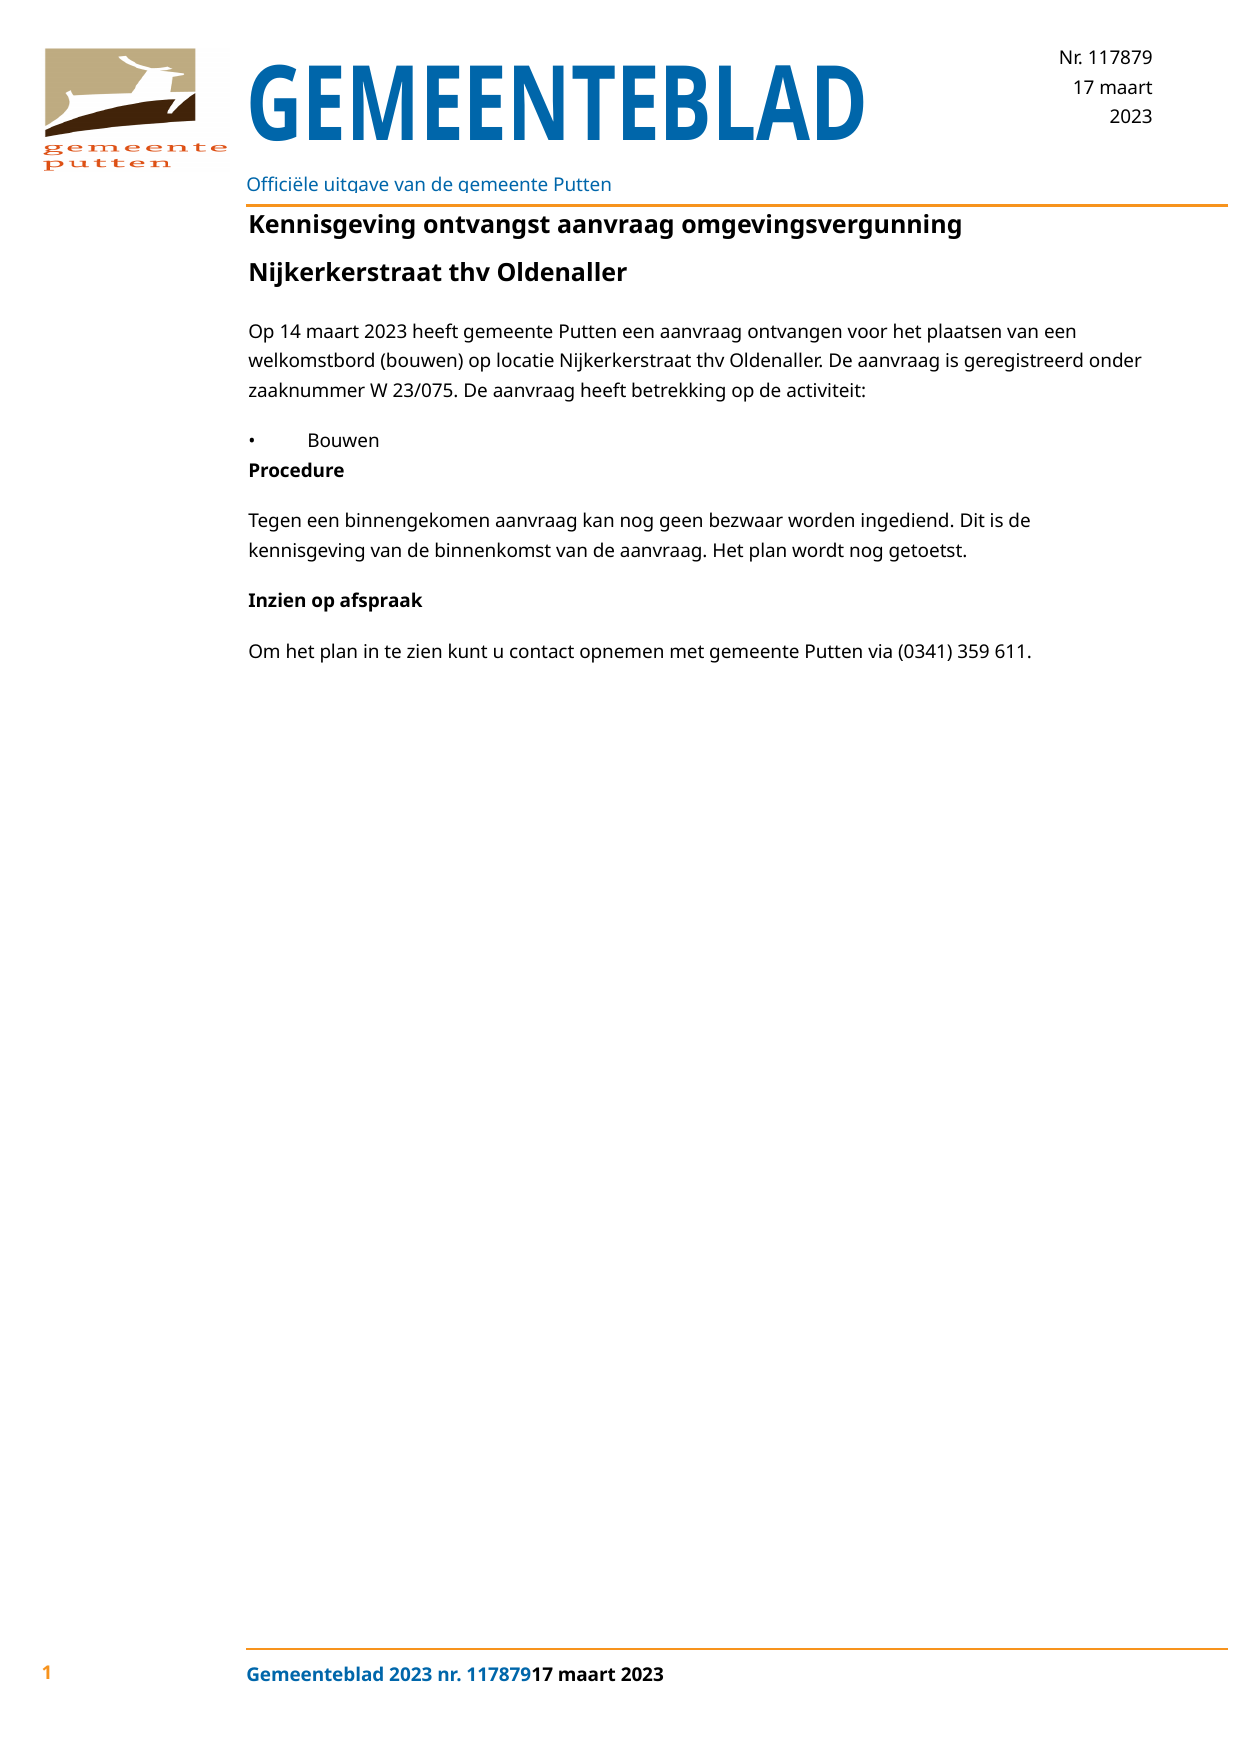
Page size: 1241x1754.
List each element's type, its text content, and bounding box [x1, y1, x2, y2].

text Tegen een binnengekomen aanvraag kan nog geen bezwaar worden ingediend. Dit is de kennisgeving van de binnenkomst van de aanvraag. Het plan wordt nog getoetst. [248, 507, 1152, 563]
text Procedure [248, 457, 1152, 483]
list Bouwen [248, 427, 1152, 453]
text Kennisgeving ontvangst aanvraag omgevingsvergunning Nijkerkerstraat thv Oldenaller [248, 207, 1152, 288]
text Om het plan in te zien kunt u contact opnemen met gemeente Putten via (0341) 359 611. [248, 638, 1152, 664]
text Inzien op afspraak [248, 587, 1152, 613]
text Op 14 maart 2023 heeft gemeente Putten een aanvraag ontvangen voor het plaatsen van een welkomstbord (bouwen) op locatie Nijkerkerstraat thv Oldenaller. De aanvraag is geregistreerd onder zaaknummer W 23/075. De aanvraag heeft betrekking op de activiteit: [248, 318, 1152, 403]
picture [41, 47, 231, 172]
